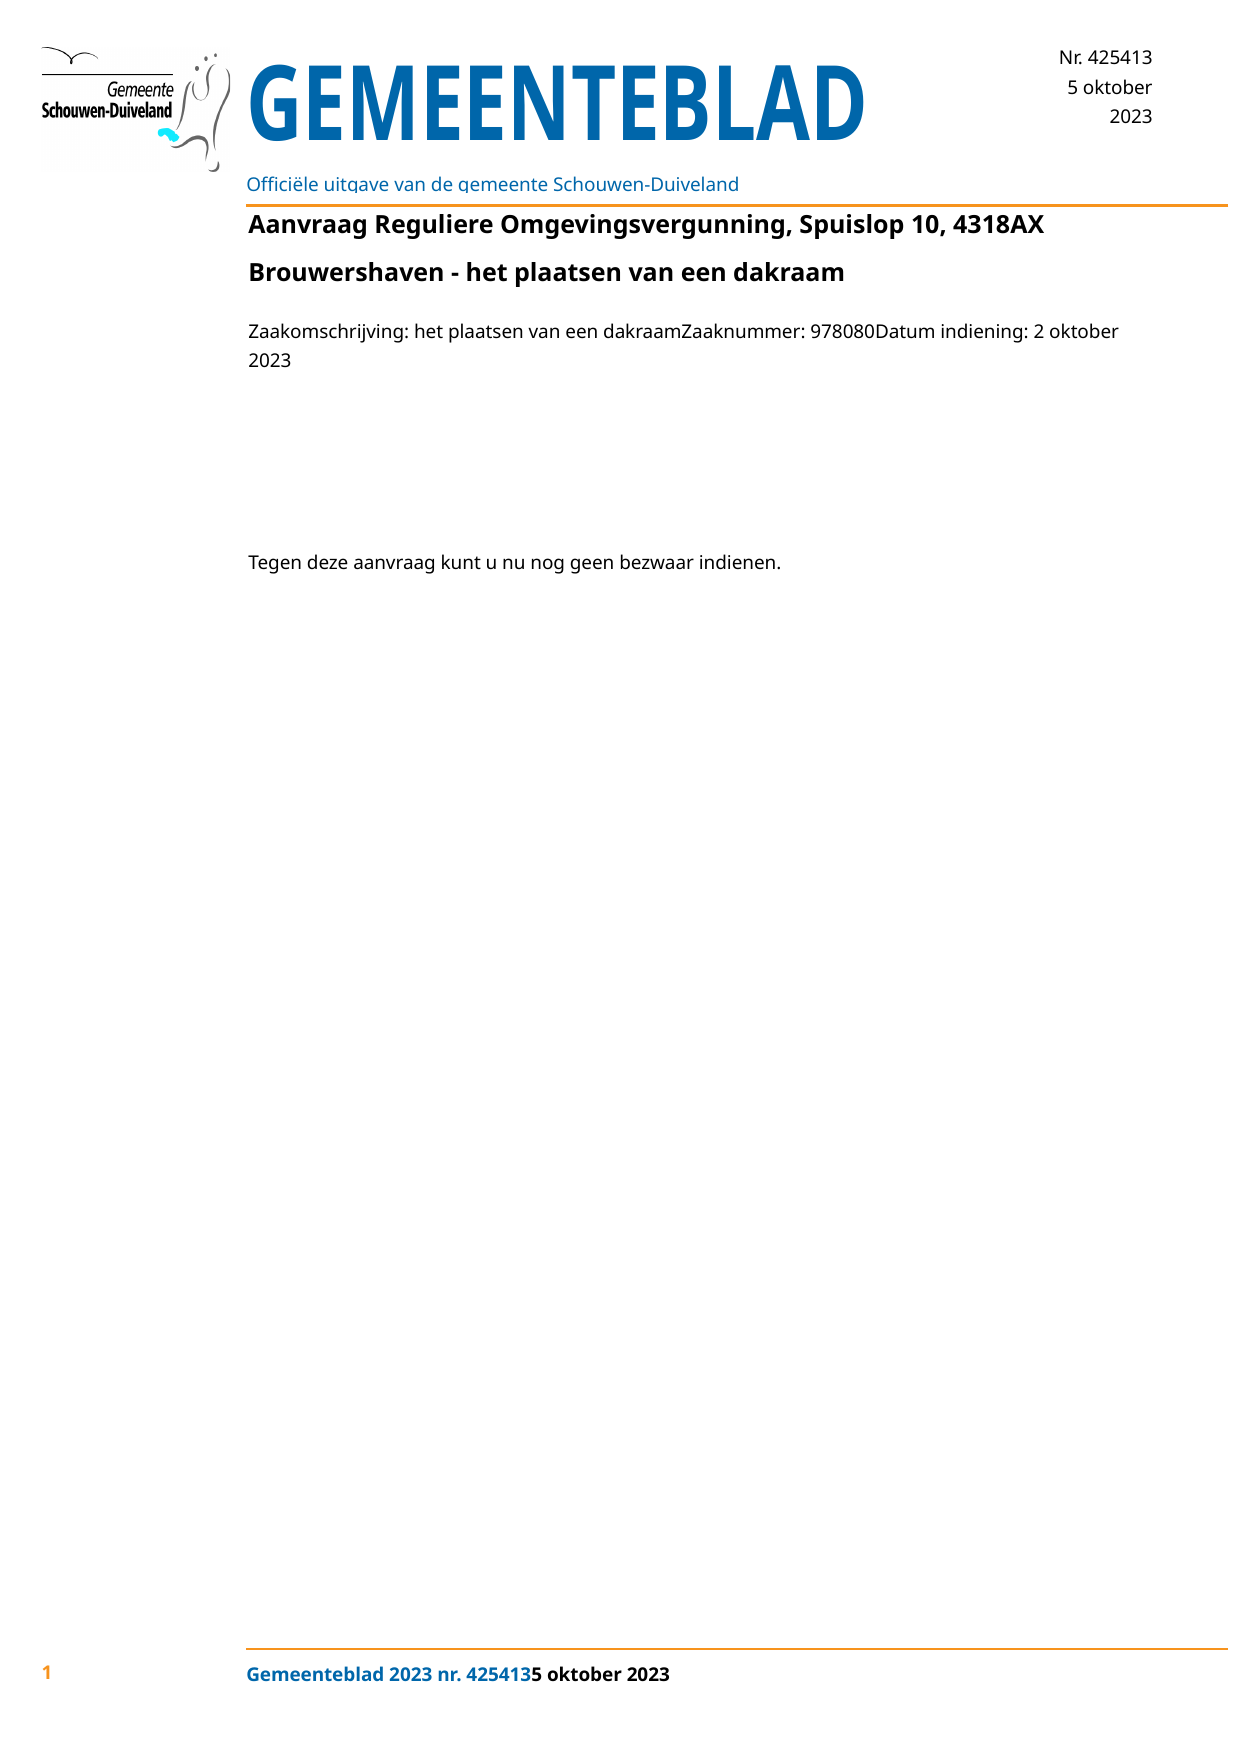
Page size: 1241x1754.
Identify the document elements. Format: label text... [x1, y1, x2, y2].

text Zaakomschrijving: het plaatsen van een dakraamZaaknummer: 978080Datum indiening: 2 oktober 2023 [248, 318, 1152, 373]
picture [41, 47, 231, 172]
text Tegen deze aanvraag kunt u nu nog geen bezwaar indienen. [248, 549, 1152, 575]
text Aanvraag Reguliere Omgevingsvergunning, Spuislop 10, 4318AX Brouwershaven - het plaatsen van een dakraam [248, 207, 1152, 288]
